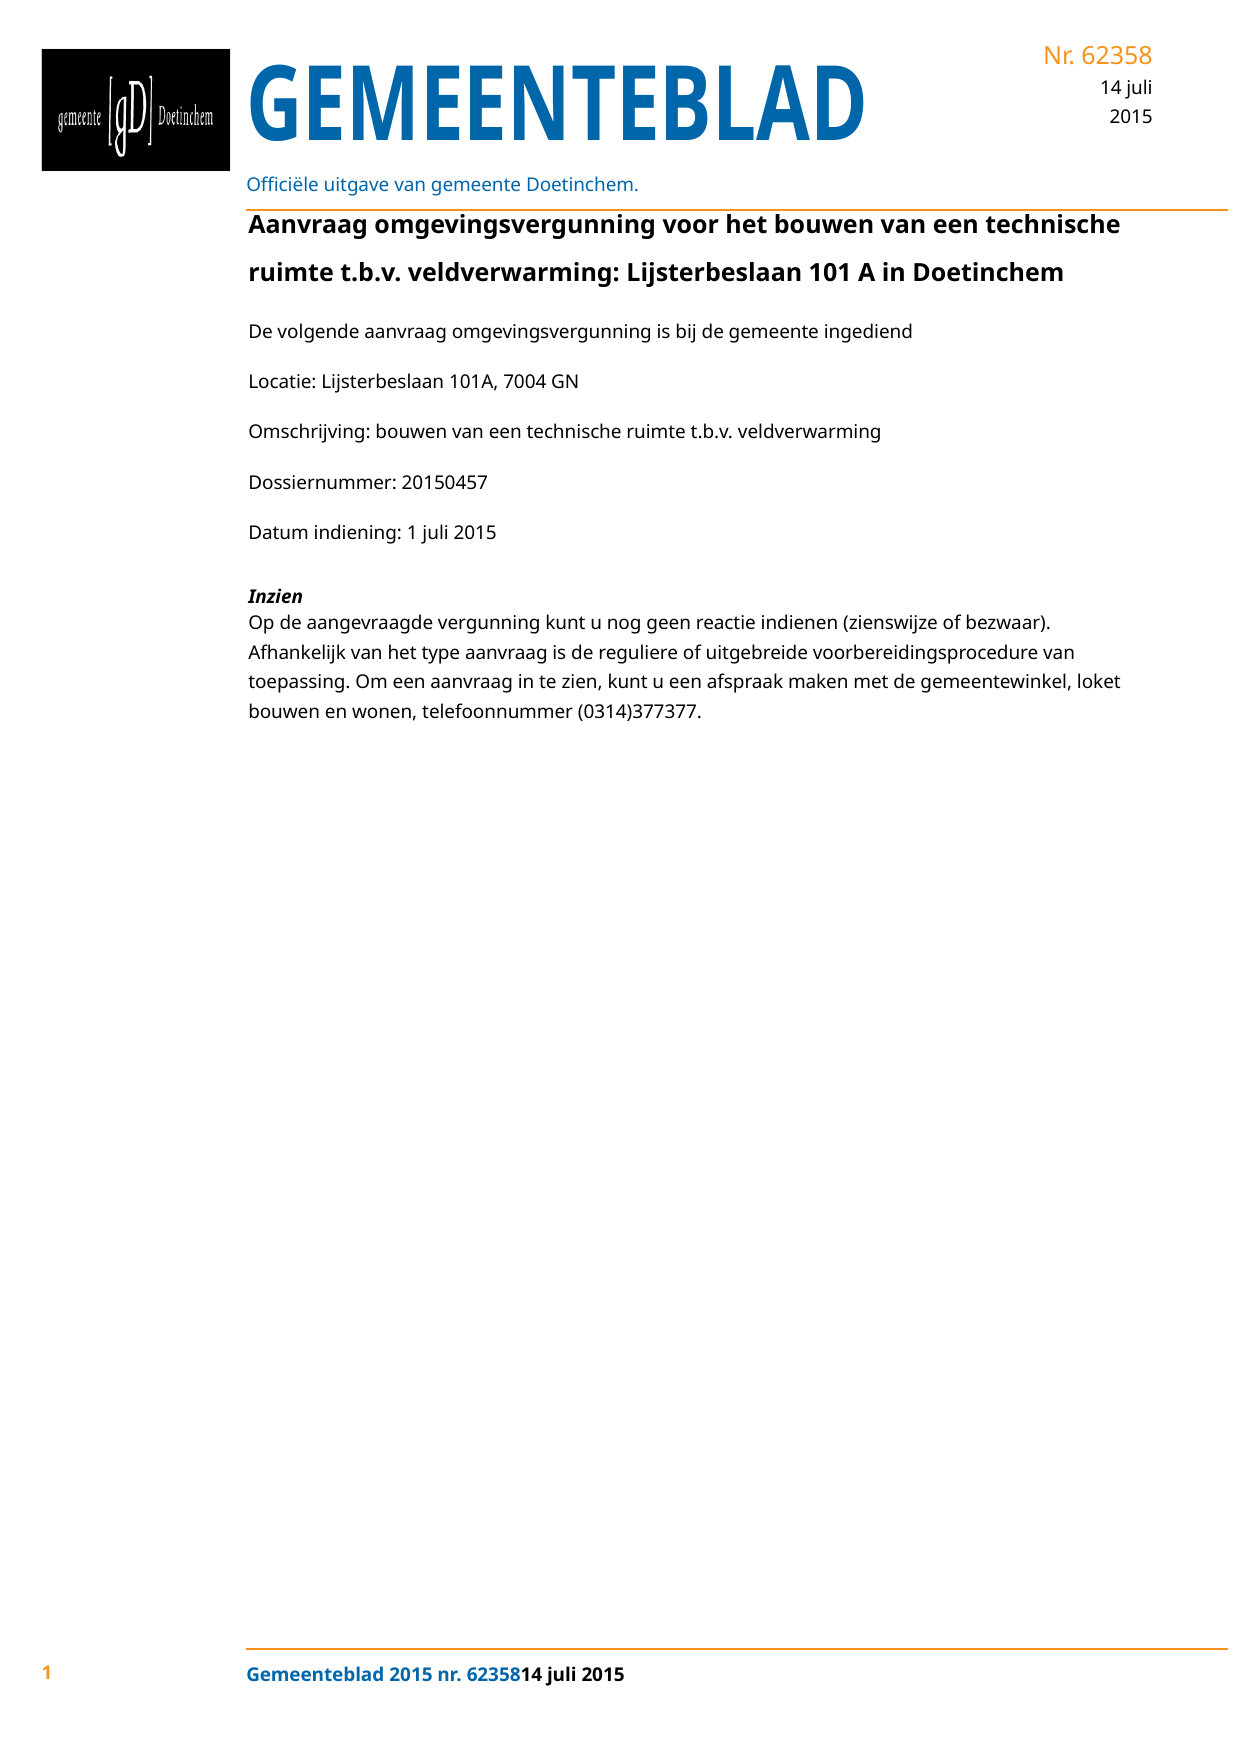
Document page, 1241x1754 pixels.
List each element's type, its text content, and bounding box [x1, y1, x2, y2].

text Inzien [248, 583, 1152, 609]
text Datum indiening: 1 juli 2015 [248, 519, 1152, 545]
text Dossiernummer: 20150457 [248, 469, 1152, 495]
text Aanvraag omgevingsvergunning voor het bouwen van een technische ruimte t.b.v. veldverwarming: Lijsterbeslaan 101 A in Doetinchem [248, 211, 1152, 288]
text De volgende aanvraag omgevingsvergunning is bij de gemeente ingediend [248, 318, 1152, 344]
text Omschrijving: bouwen van een technische ruimte t.b.v. veldverwarming [248, 419, 1152, 444]
picture [41, 47, 231, 172]
text Op de aangevraagde vergunning kunt u nog geen reactie indienen (zienswijze of bezwaar). Afhankelijk van het type aanvraag is de reguliere of uitgebreide voorbereidingsprocedure van toepassing. Om een aanvraag in te zien, kunt u een afspraak maken met de gemeentewinkel, loket bouwen en wonen, telefoonnummer (0314)377377. [248, 609, 1152, 724]
text Locatie: Lijsterbeslaan 101A, 7004 GN [248, 368, 1152, 394]
